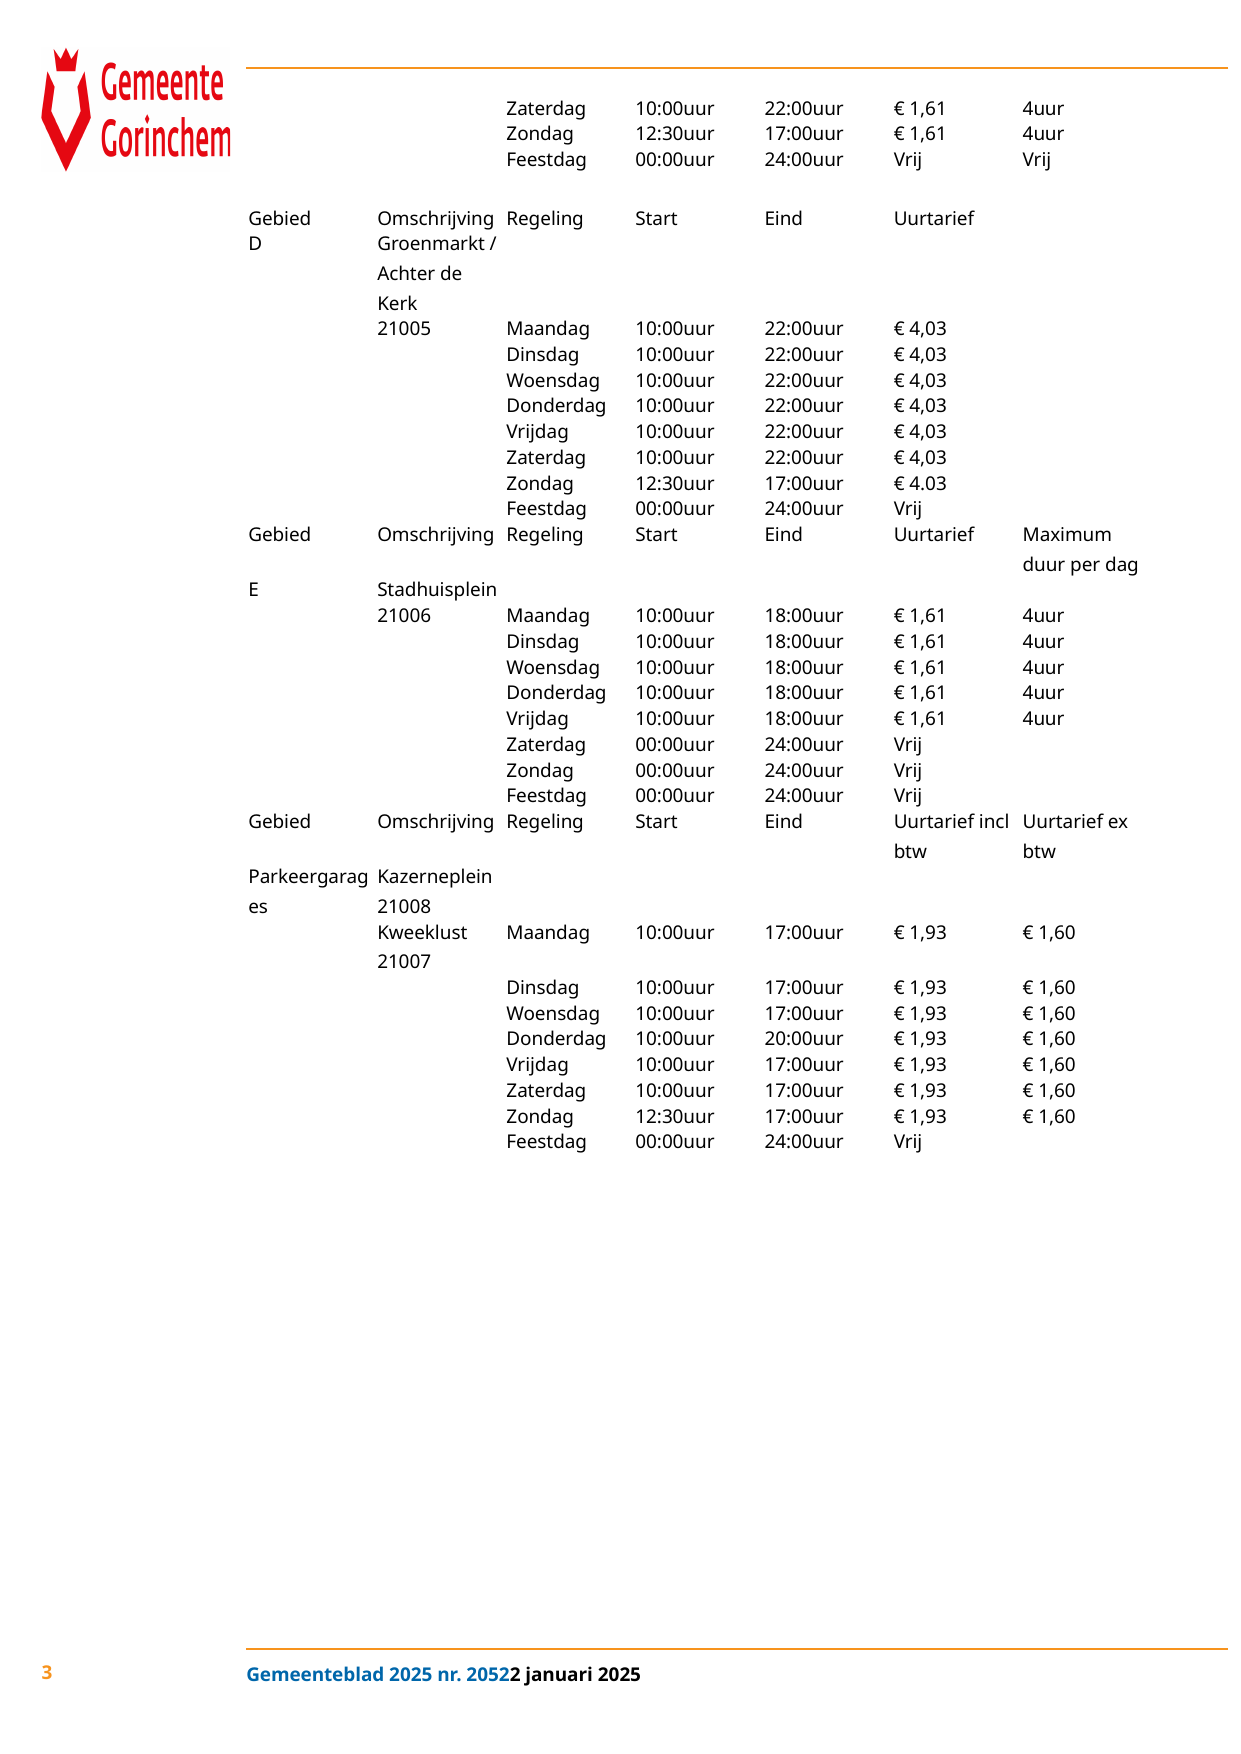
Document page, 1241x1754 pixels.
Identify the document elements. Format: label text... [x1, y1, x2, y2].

table_cell € 4,03 [894, 341, 1022, 367]
table_cell € 1,61 [894, 628, 1022, 654]
table_cell 10:00uur [635, 316, 764, 341]
table_cell 17:00uur [764, 1103, 893, 1128]
table_cell Maandag [506, 919, 635, 974]
table_cell [1023, 783, 1152, 808]
table_cell [635, 577, 764, 602]
table_cell 22:00uur [764, 367, 893, 393]
table_cell 00:00uur [635, 783, 764, 808]
table_cell [377, 470, 506, 496]
table_cell [248, 1103, 377, 1128]
table_cell Stadhuisplein [377, 577, 506, 602]
table_header [1023, 205, 1152, 231]
table_cell Zaterdag [506, 731, 635, 757]
table_cell Regeling [506, 521, 635, 577]
table_header Start [635, 205, 764, 231]
table_cell [377, 974, 506, 1000]
table_cell [377, 1000, 506, 1026]
table_cell € 1,60 [1023, 1026, 1152, 1051]
table_cell Eind [764, 521, 893, 577]
table_cell [1023, 496, 1152, 521]
table_cell [377, 367, 506, 393]
table_cell [1023, 1129, 1152, 1154]
table_cell 24:00uur [764, 146, 893, 172]
table_cell € 1,93 [894, 919, 1022, 974]
table_cell € 1,61 [894, 95, 1022, 121]
table_cell 18:00uur [764, 705, 893, 731]
table_cell € 4,03 [894, 444, 1022, 470]
table_cell € 1,93 [894, 1000, 1022, 1026]
table_cell 18:00uur [764, 680, 893, 705]
table_cell [894, 231, 1022, 316]
table_cell Vrij [894, 757, 1022, 782]
table_cell 10:00uur [635, 603, 764, 628]
table_cell Feestdag [506, 1129, 635, 1154]
table_cell Start [635, 521, 764, 577]
table_cell [248, 628, 377, 654]
table_cell [377, 393, 506, 418]
table_cell 10:00uur [635, 1077, 764, 1103]
table_cell [248, 393, 377, 418]
table_cell Zondag [506, 1103, 635, 1128]
table_header Gebied [248, 205, 377, 231]
table_cell 00:00uur [635, 731, 764, 757]
table_cell 22:00uur [764, 95, 893, 121]
table_cell € 4,03 [894, 393, 1022, 418]
table_cell € 1,61 [894, 121, 1022, 146]
table_cell € 4,03 [894, 367, 1022, 393]
table_cell Feestdag [506, 496, 635, 521]
table_cell [248, 1129, 377, 1154]
table_cell [506, 231, 635, 316]
table_cell 10:00uur [635, 393, 764, 418]
table_cell Zaterdag [506, 444, 635, 470]
table_cell Vrij [894, 731, 1022, 757]
table_cell Vrij [1023, 146, 1152, 172]
table_cell [248, 919, 377, 974]
table_cell [377, 95, 506, 121]
table_cell [248, 341, 377, 367]
table_cell 00:00uur [635, 146, 764, 172]
table_cell 10:00uur [635, 654, 764, 679]
table_cell 18:00uur [764, 654, 893, 679]
table_cell 10:00uur [635, 680, 764, 705]
table_cell 18:00uur [764, 628, 893, 654]
table_cell Start [635, 808, 764, 863]
table_cell 24:00uur [764, 496, 893, 521]
table_cell [248, 1051, 377, 1077]
table_cell [894, 577, 1022, 602]
table_cell Groenmarkt /Achter de Kerk [377, 231, 506, 316]
table_cell [248, 316, 377, 341]
table_header Eind [764, 205, 893, 231]
table_cell Kweeklust 21007 [377, 919, 506, 974]
table_cell 10:00uur [635, 1000, 764, 1026]
table_cell € 1,61 [894, 705, 1022, 731]
table_cell [248, 783, 377, 808]
table_cell [506, 864, 635, 919]
table_cell Zaterdag [506, 95, 635, 121]
table_cell [377, 341, 506, 367]
table_cell € 1,60 [1023, 1103, 1152, 1128]
table_cell [1023, 731, 1152, 757]
table_cell Dinsdag [506, 341, 635, 367]
table_cell Vrijdag [506, 419, 635, 444]
table_cell [377, 496, 506, 521]
table_cell € 1,61 [894, 680, 1022, 705]
table_cell [894, 864, 1022, 919]
table_cell [377, 628, 506, 654]
table_cell 24:00uur [764, 1129, 893, 1154]
table_cell € 1,60 [1023, 974, 1152, 1000]
table_cell [1023, 231, 1152, 316]
table_cell [248, 731, 377, 757]
table_cell Feestdag [506, 783, 635, 808]
table_cell [248, 1026, 377, 1051]
table_cell [377, 783, 506, 808]
table_cell [377, 731, 506, 757]
table_cell € 1,60 [1023, 1000, 1152, 1026]
table_cell 17:00uur [764, 1051, 893, 1077]
table_cell 12:30uur [635, 470, 764, 496]
table_cell Vrij [894, 783, 1022, 808]
table_cell 10:00uur [635, 341, 764, 367]
table_cell [1023, 367, 1152, 393]
table_cell E [248, 577, 377, 602]
table_cell 24:00uur [764, 757, 893, 782]
table_cell Uurtarief incl btw [894, 808, 1022, 863]
table_cell [248, 680, 377, 705]
table_header Uurtarief [894, 205, 1022, 231]
table_cell 00:00uur [635, 496, 764, 521]
table_cell € 1,61 [894, 654, 1022, 679]
table_cell [248, 444, 377, 470]
table_cell Zondag [506, 757, 635, 782]
table_cell Donderdag [506, 1026, 635, 1051]
table_cell 10:00uur [635, 95, 764, 121]
table_cell 22:00uur [764, 419, 893, 444]
table_cell 10:00uur [635, 444, 764, 470]
table_cell [1023, 393, 1152, 418]
table_cell [1023, 470, 1152, 496]
table_cell [1023, 757, 1152, 782]
table_cell € 1,60 [1023, 1051, 1152, 1077]
table_cell 22:00uur [764, 444, 893, 470]
table_cell 17:00uur [764, 1000, 893, 1026]
table_cell 4uur [1023, 654, 1152, 679]
table_cell [764, 577, 893, 602]
table_cell € 4,03 [894, 419, 1022, 444]
table_cell [377, 757, 506, 782]
table_cell [1023, 864, 1152, 919]
table_cell Zondag [506, 470, 635, 496]
table_cell [248, 1077, 377, 1103]
table_cell [377, 680, 506, 705]
table_cell [248, 603, 377, 628]
table_cell Woensdag [506, 367, 635, 393]
table_cell € 1,60 [1023, 919, 1152, 974]
table_cell 10:00uur [635, 628, 764, 654]
table_cell 18:00uur [764, 603, 893, 628]
table_cell Uurtarief ex btw [1023, 808, 1152, 863]
table_cell 22:00uur [764, 341, 893, 367]
table_cell [1023, 419, 1152, 444]
table_cell Zondag [506, 121, 635, 146]
table_cell Maximum duur per dag [1023, 521, 1152, 577]
table_cell 4uur [1023, 603, 1152, 628]
table_cell [377, 1051, 506, 1077]
picture [41, 47, 231, 172]
table_cell Uurtarief [894, 521, 1022, 577]
table_cell 00:00uur [635, 1129, 764, 1154]
table_cell [377, 654, 506, 679]
table_cell [377, 146, 506, 172]
table_cell € 1,93 [894, 974, 1022, 1000]
table_cell [248, 496, 377, 521]
table_cell € 1,93 [894, 1026, 1022, 1051]
table_cell Omschrijving [377, 808, 506, 863]
table_cell Woensdag [506, 654, 635, 679]
table_cell 24:00uur [764, 783, 893, 808]
table_cell 10:00uur [635, 1026, 764, 1051]
table_cell € 1,61 [894, 603, 1022, 628]
table_cell Donderdag [506, 680, 635, 705]
table_cell Vrij [894, 146, 1022, 172]
table_cell € 1,93 [894, 1077, 1022, 1103]
table_cell 22:00uur [764, 393, 893, 418]
table_cell 21005 [377, 316, 506, 341]
table_cell 12:30uur [635, 1103, 764, 1128]
table_cell [248, 705, 377, 731]
table_cell [248, 654, 377, 679]
table_cell [1023, 577, 1152, 602]
table_cell 4uur [1023, 95, 1152, 121]
table_cell Dinsdag [506, 974, 635, 1000]
table_cell 10:00uur [635, 974, 764, 1000]
table_cell 17:00uur [764, 1077, 893, 1103]
table_cell Maandag [506, 603, 635, 628]
table_cell € 4.03 [894, 470, 1022, 496]
table_cell 4uur [1023, 121, 1152, 146]
table_cell [377, 121, 506, 146]
table_cell Woensdag [506, 1000, 635, 1026]
table_cell [248, 95, 377, 121]
table_cell [1023, 316, 1152, 341]
table_cell Kazerneplein 21008 [377, 864, 506, 919]
table_cell Vrijdag [506, 705, 635, 731]
table_cell 22:00uur [764, 316, 893, 341]
table_cell Vrijdag [506, 1051, 635, 1077]
table_cell Vrij [894, 1129, 1022, 1154]
table_cell 21006 [377, 603, 506, 628]
table_cell [248, 974, 377, 1000]
table_cell Vrij [894, 496, 1022, 521]
table_cell 00:00uur [635, 757, 764, 782]
table_cell € 1,60 [1023, 1077, 1152, 1103]
table_cell Omschrijving [377, 521, 506, 577]
table_cell 10:00uur [635, 1051, 764, 1077]
table_cell [506, 577, 635, 602]
table_cell € 1,93 [894, 1051, 1022, 1077]
table_cell € 4,03 [894, 316, 1022, 341]
table_cell [377, 419, 506, 444]
table_cell [248, 419, 377, 444]
table_cell Zaterdag [506, 1077, 635, 1103]
table_cell [764, 231, 893, 316]
table_cell [248, 1000, 377, 1026]
table_cell Eind [764, 808, 893, 863]
table_cell 24:00uur [764, 731, 893, 757]
table_cell [377, 1077, 506, 1103]
table_cell 10:00uur [635, 367, 764, 393]
table_cell [764, 864, 893, 919]
table_header Omschrijving [377, 205, 506, 231]
table_cell Donderdag [506, 393, 635, 418]
table_cell [377, 1103, 506, 1128]
table_cell [248, 121, 377, 146]
table_cell [248, 470, 377, 496]
table_cell [248, 146, 377, 172]
table_cell 12:30uur [635, 121, 764, 146]
table_cell Gebied [248, 521, 377, 577]
table_cell Maandag [506, 316, 635, 341]
table_cell [1023, 444, 1152, 470]
table_cell 10:00uur [635, 919, 764, 974]
table_cell [635, 231, 764, 316]
table_cell [377, 1129, 506, 1154]
table_cell [248, 757, 377, 782]
table_cell [377, 705, 506, 731]
table_cell 17:00uur [764, 974, 893, 1000]
table_cell 4uur [1023, 705, 1152, 731]
table_cell Gebied [248, 808, 377, 863]
table_cell € 1,93 [894, 1103, 1022, 1128]
table_cell 4uur [1023, 680, 1152, 705]
table_cell 17:00uur [764, 470, 893, 496]
table_header Regeling [506, 205, 635, 231]
table_cell D [248, 231, 377, 316]
table_cell Dinsdag [506, 628, 635, 654]
table_cell [248, 367, 377, 393]
table_cell Regeling [506, 808, 635, 863]
table_cell 4uur [1023, 628, 1152, 654]
table_cell [377, 444, 506, 470]
table_cell [635, 864, 764, 919]
table_cell Feestdag [506, 146, 635, 172]
table_cell 20:00uur [764, 1026, 893, 1051]
table_cell [377, 1026, 506, 1051]
table_cell Parkeergarages [248, 864, 377, 919]
table_cell [1023, 341, 1152, 367]
table_cell 17:00uur [764, 121, 893, 146]
table_cell 10:00uur [635, 419, 764, 444]
table_cell 10:00uur [635, 705, 764, 731]
table_cell 17:00uur [764, 919, 893, 974]
